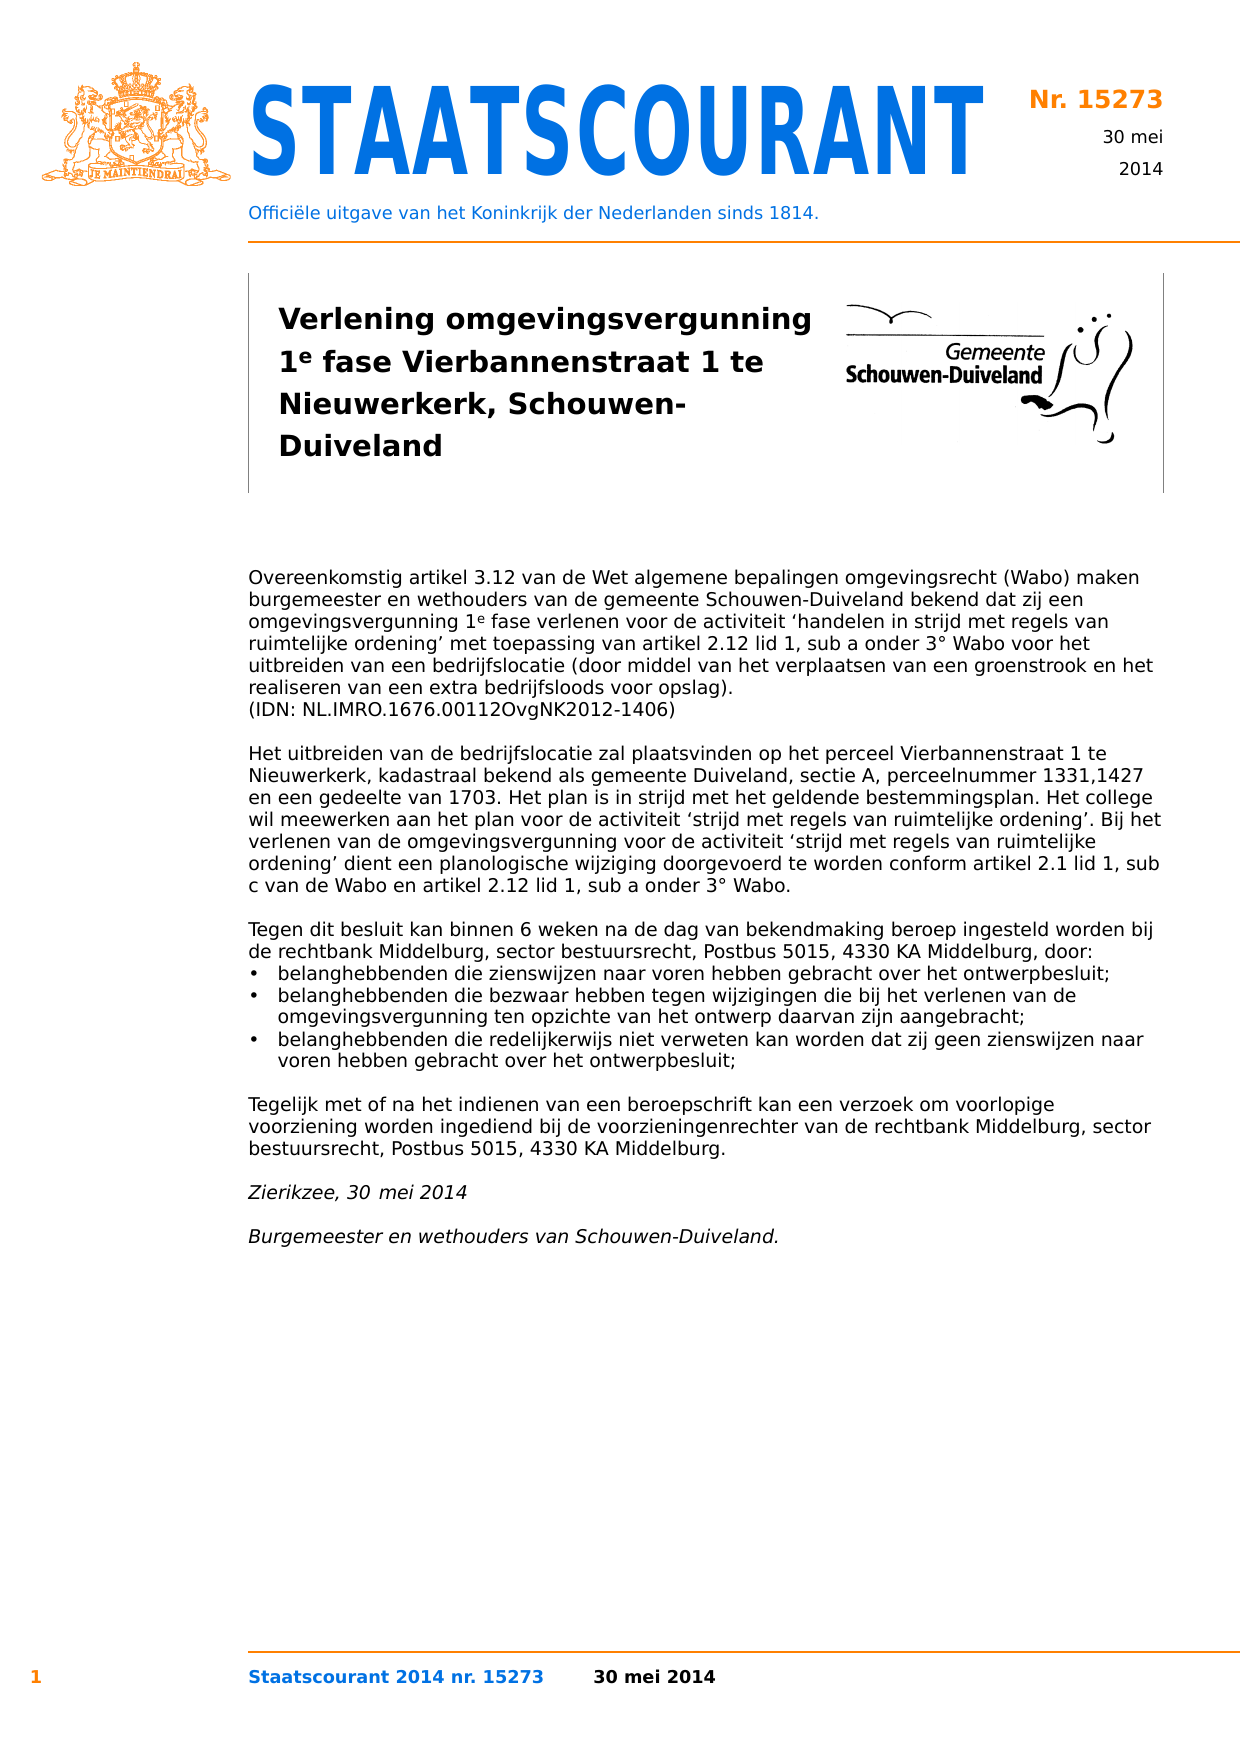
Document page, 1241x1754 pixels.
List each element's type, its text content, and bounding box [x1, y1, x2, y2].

table_header STAATSCOURANT [248, 62, 998, 203]
text (IDN: NL.IMRO.1676.00112OvgNK2012-1406) [248, 699, 1163, 721]
picture [844, 302, 1134, 445]
text Tegelijk met of na het indienen van een beroepschrift kan een verzoek om voorlopige voorziening worden ingediend bij de voorzieningenrechter van de rechtbank Middelburg, sector bestuursrecht, Postbus 5015, 4330 KA Middelburg. [248, 1094, 1163, 1160]
text • belanghebbenden die redelijkerwijs niet verweten kan worden dat zij geen zienswijzen naar voren hebben gebracht over het ontwerpbesluit; [248, 1028, 1163, 1072]
table_header Nr. 15273 [998, 62, 1240, 121]
table_cell 2014 [998, 153, 1240, 203]
picture [41, 62, 231, 186]
text Zierikzee, 30 mei 2014 [248, 1182, 1163, 1204]
text • belanghebbenden die zienswijzen naar voren hebben gebracht over het ontwerpbesluit; [248, 962, 1163, 984]
table_header [25, 62, 248, 241]
subtitle Verlening omgevingsvergunning 1e fase Vierbannenstraat 1 te Nieuwerkerk, Schouwen-Duiveland [249, 273, 1163, 493]
text Tegen dit besluit kan binnen 6 weken na de dag van bekendmaking beroep ingesteld worden bij de rechtbank Middelburg, sector bestuursrecht, Postbus 5015, 4330 KA Middelburg, door: [248, 918, 1163, 962]
text • belanghebbenden die bezwaar hebben tegen wijzigingen die bij het verlenen van de omgevingsvergunning ten opzichte van het ontwerp daarvan zijn aangebracht; [248, 984, 1163, 1028]
table_cell 30 mei [998, 121, 1240, 153]
text Het uitbreiden van de bedrijfslocatie zal plaatsvinden op het perceel Vierbannenstraat 1 te Nieuwerkerk, kadastraal bekend als gemeente Duiveland, sectie A, perceelnummer 1331,1427 en een gedeelte van 1703. Het plan is in strijd met het geldende bestemmingsplan. Het college wil meewerken aan het plan voor de activiteit ‘strijd met regels van ruimtelijke ordening’. Bij het verlenen van de omgevingsvergunning voor de activiteit ‘strijd met regels van ruimtelijke ordening’ dient een planologische wijziging doorgevoerd te worden conform artikel 2.1 lid 1, sub c van de Wabo en artikel 2.12 lid 1, sub a onder 3° Wabo. [248, 743, 1163, 897]
text Burgemeester en wethouders van Schouwen-Duiveland. [248, 1226, 1163, 1248]
table_cell Officiële uitgave van het Koninkrijk der Nederlanden sinds 1814. [248, 203, 1240, 241]
text Overeenkomstig artikel 3.12 van de Wet algemene bepalingen omgevingsrecht (Wabo) maken burgemeester en wethouders van de gemeente Schouwen-Duiveland bekend dat zij een omgevingsvergunning 1e fase verlenen voor de activiteit ‘handelen in strijd met regels van ruimtelijke ordening’ met toepassing van artikel 2.12 lid 1, sub a onder 3° Wabo voor het uitbreiden van een bedrijfslocatie (door middel van het verplaatsen van een groenstrook en het realiseren van een extra bedrijfsloods voor opslag). [248, 567, 1163, 699]
